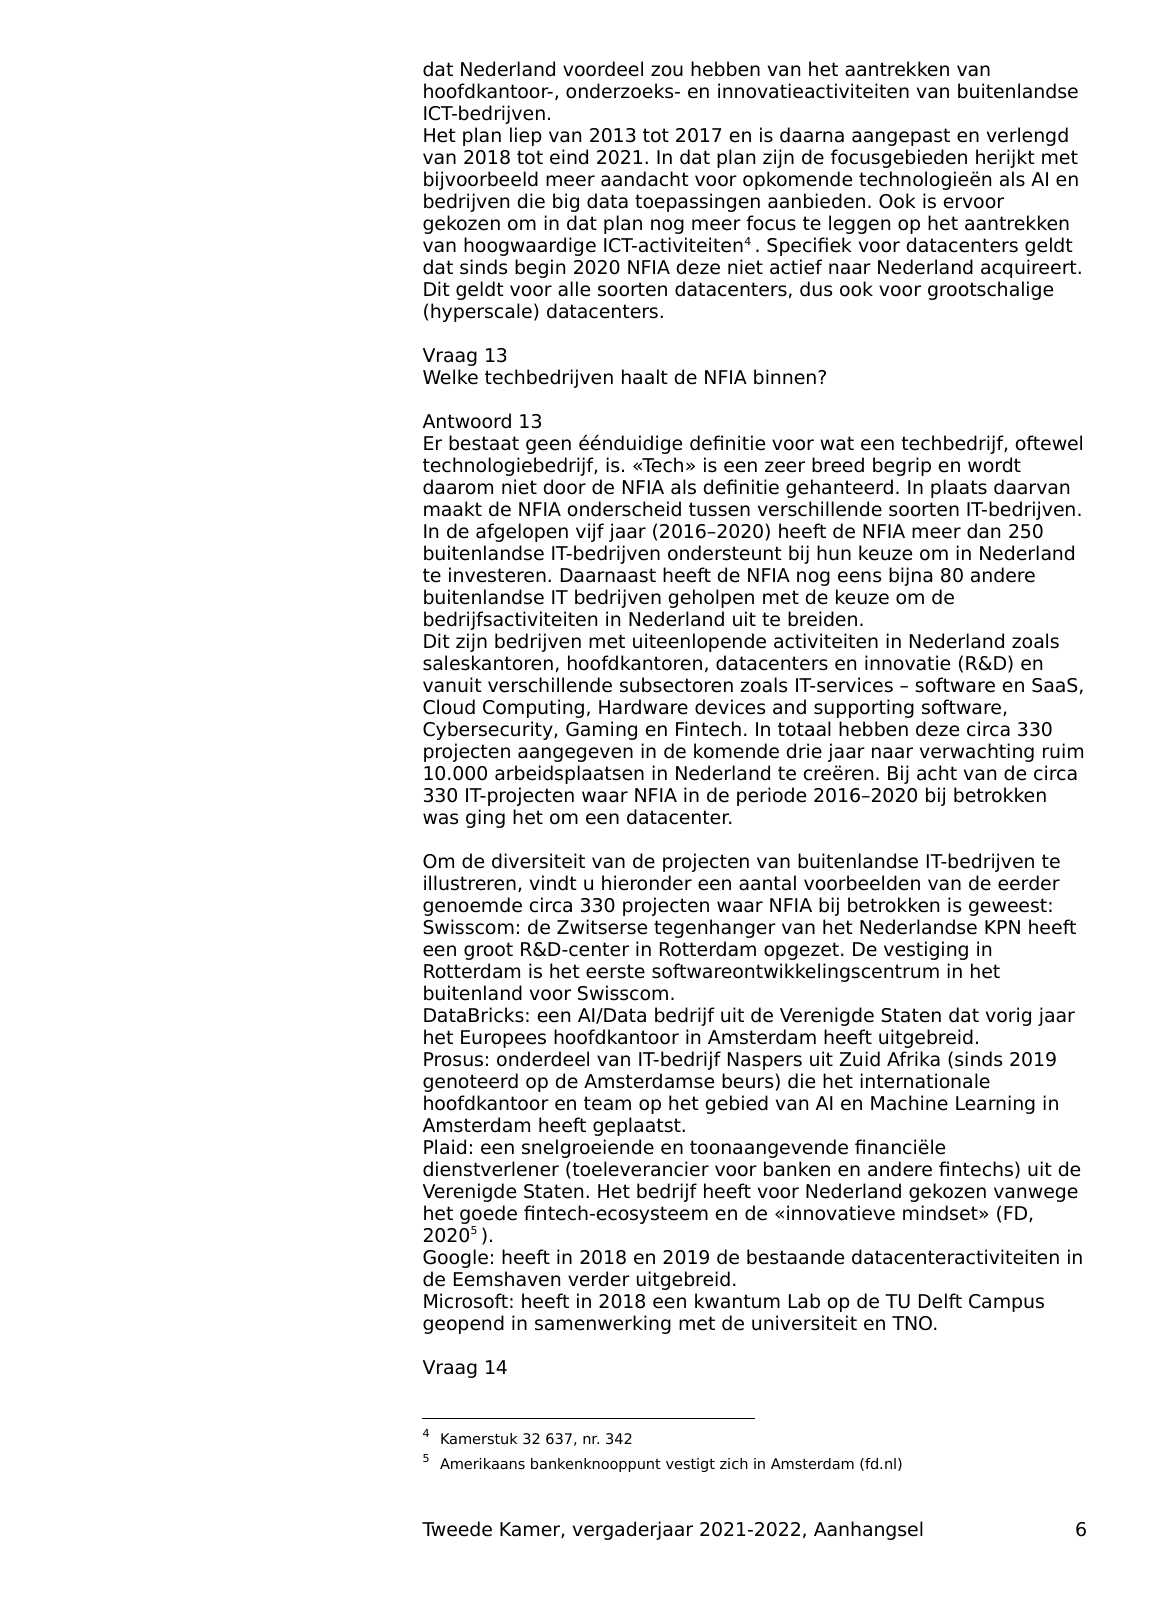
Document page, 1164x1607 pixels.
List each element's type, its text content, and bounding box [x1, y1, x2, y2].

text Google: heeft in 2018 en 2019 de bestaande datacenteractiviteiten in de Eemshaven verder uitgebreid. [422, 1247, 1087, 1291]
text Microsoft: heeft in 2018 een kwantum Lab op de TU Delft Campus geopend in samenwerking met de universiteit en TNO. [422, 1291, 1087, 1334]
text Om de diversiteit van de projecten van buitenlandse IT-bedrijven te illustreren, vindt u hieronder een aantal voorbeelden van de eerder genoemde circa 330 projecten waar NFIA bij betrokken is geweest: [422, 851, 1087, 917]
text Welke techbedrijven haalt de NFIA binnen? [422, 367, 1087, 389]
text dat Nederland voordeel zou hebben van het aantrekken van hoofdkantoor-, onderzoeks- en innovatieactiviteiten van buitenlandse ICT-bedrijven. [422, 59, 1087, 125]
text Antwoord 13 [422, 411, 1087, 433]
text Kamerstuk 32 637, nr. 342 [422, 1427, 1087, 1449]
text Vraag 14 [422, 1357, 1087, 1379]
text Prosus: onderdeel van IT-bedrijf Naspers uit Zuid Afrika (sinds 2019 genoteerd op de Amsterdamse beurs) die het internationale hoofdkantoor en team op het gebied van AI en Machine Learning in Amsterdam heeft geplaatst. [422, 1049, 1087, 1137]
text Plaid: een snelgroeiende en toonaangevende financiële dienstverlener (toeleverancier voor banken en andere fintechs) uit de Verenigde Staten. Het bedrijf heeft voor Nederland gekozen vanwege het goede fintech-ecosysteem en de «innovatieve mindset» (FD, 2020). [422, 1137, 1087, 1247]
text Het plan liep van 2013 tot 2017 en is daarna aangepast en verlengd van 2018 tot eind 2021. In dat plan zijn de focusgebieden herijkt met bijvoorbeeld meer aandacht voor opkomende technologieën als AI en bedrijven die big data toepassingen aanbieden. Ook is ervoor gekozen om in dat plan nog meer focus te leggen op het aantrekken van hoogwaardige ICT-activiteiten. Specifiek voor datacenters geldt dat sinds begin 2020 NFIA deze niet actief naar Nederland acquireert. Dit geldt voor alle soorten datacenters, dus ook voor grootschalige (hyperscale) datacenters. [422, 125, 1087, 323]
text DataBricks: een AI/Data bedrijf uit de Verenigde Staten dat vorig jaar het Europees hoofdkantoor in Amsterdam heeft uitgebreid. [422, 1005, 1087, 1049]
text Dit zijn bedrijven met uiteenlopende activiteiten in Nederland zoals saleskantoren, hoofdkantoren, datacenters en innovatie (R&D) en vanuit verschillende subsectoren zoals IT-services – software en SaaS, Cloud Computing, Hardware devices and supporting software, Cybersecurity, Gaming en Fintech. In totaal hebben deze circa 330 projecten aangegeven in de komende drie jaar naar verwachting ruim 10.000 arbeidsplaatsen in Nederland te creëren. Bij acht van de circa 330 IT-projecten waar NFIA in de periode 2016–2020 bij betrokken was ging het om een datacenter. [422, 631, 1087, 829]
text Swisscom: de Zwitserse tegenhanger van het Nederlandse KPN heeft een groot R&D-center in Rotterdam opgezet. De vestiging in Rotterdam is het eerste softwareontwikkelingscentrum in het buitenland voor Swisscom. [422, 917, 1087, 1005]
text Er bestaat geen éénduidige definitie voor wat een techbedrijf, oftewel technologiebedrijf, is. «Tech» is een zeer breed begrip en wordt daarom niet door de NFIA als definitie gehanteerd. In plaats daarvan maakt de NFIA onderscheid tussen verschillende soorten IT-bedrijven. In de afgelopen vijf jaar (2016–2020) heeft de NFIA meer dan 250 buitenlandse IT-bedrijven ondersteunt bij hun keuze om in Nederland te investeren. Daarnaast heeft de NFIA nog eens bijna 80 andere buitenlandse IT bedrijven geholpen met de keuze om de bedrijfsactiviteiten in Nederland uit te breiden. [422, 433, 1087, 631]
text Amerikaans bankenknooppunt vestigt zich in Amsterdam (fd.nl) [422, 1452, 1087, 1474]
text Vraag 13 [422, 345, 1087, 367]
